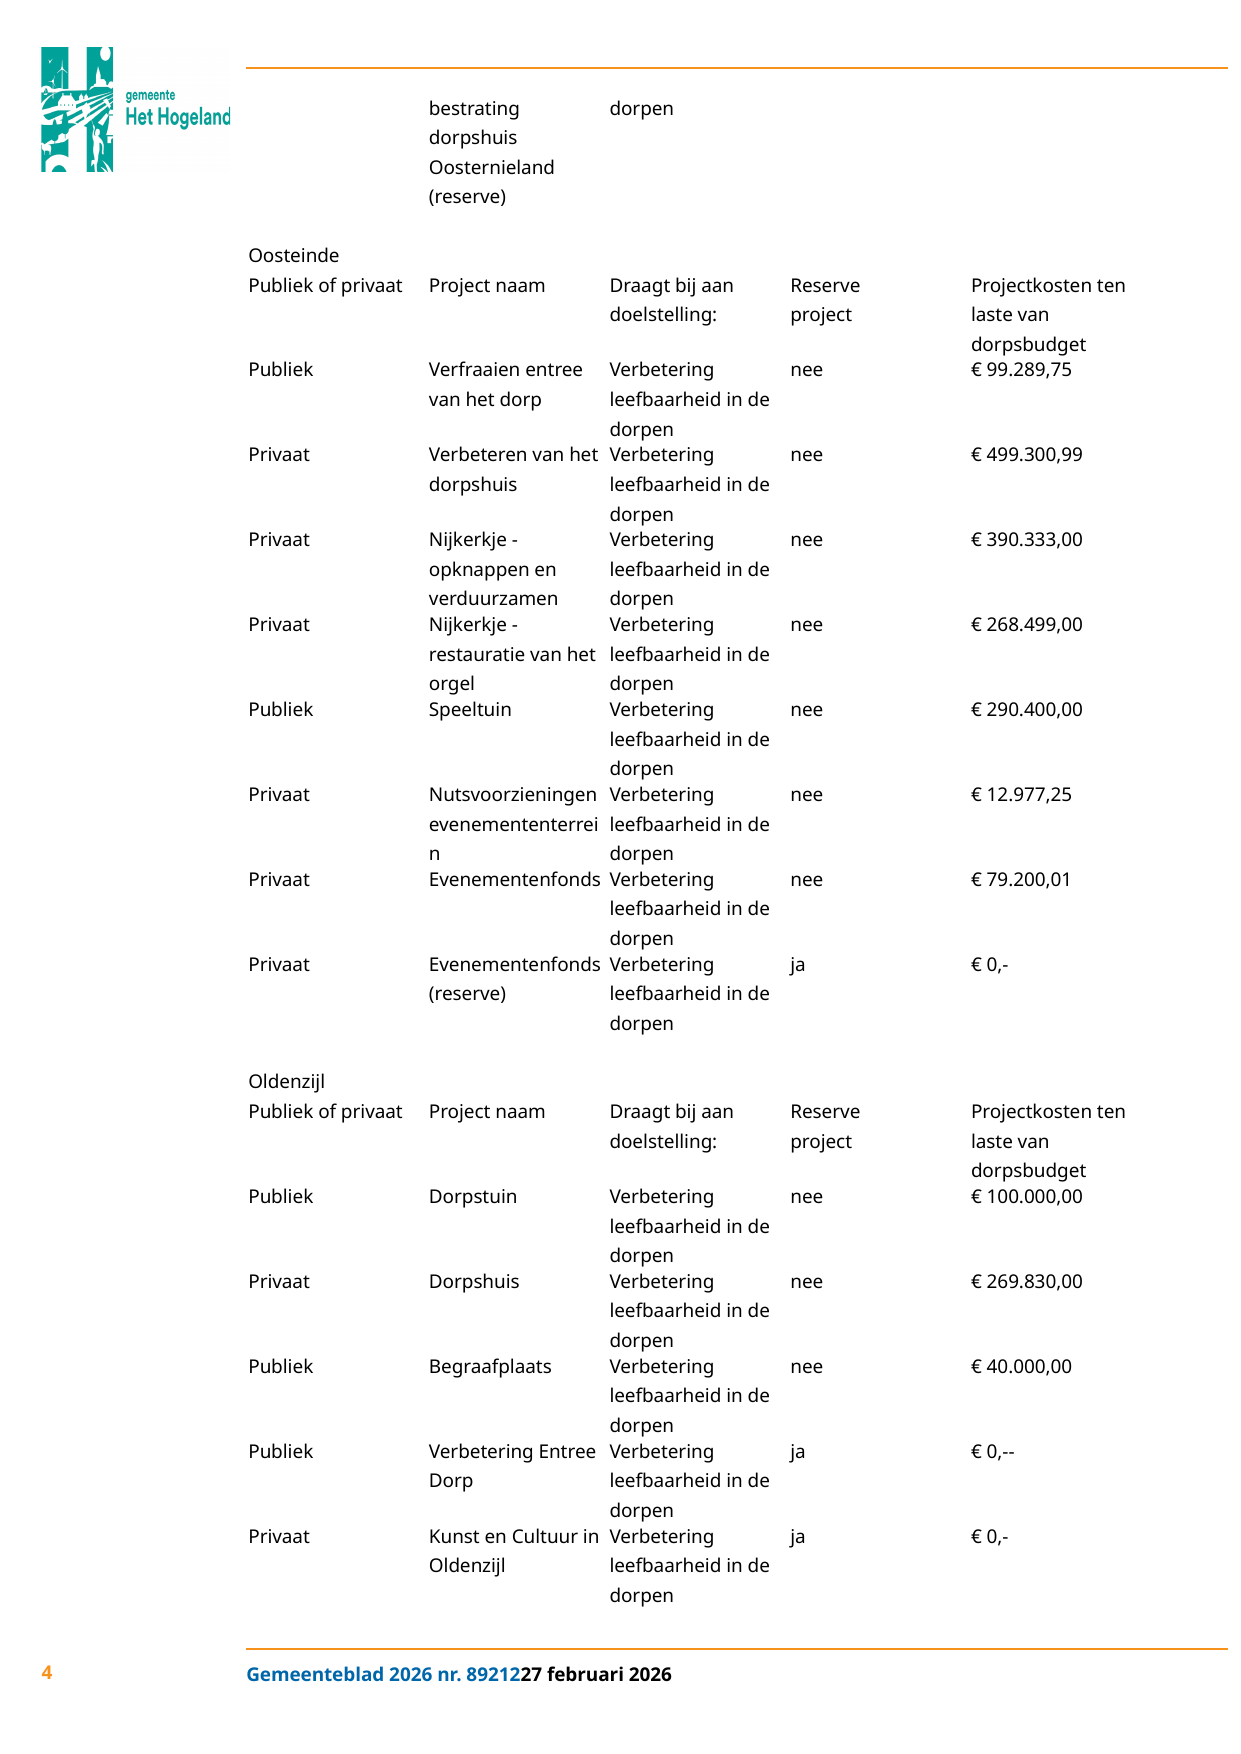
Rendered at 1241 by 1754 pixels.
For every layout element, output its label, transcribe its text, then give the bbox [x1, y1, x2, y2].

table_cell ja [790, 951, 971, 1036]
table_cell Privaat [248, 1268, 429, 1353]
table_cell Dorpstuin [429, 1183, 609, 1268]
table_cell [790, 95, 971, 209]
table_cell Kunst en Cultuur in Oldenzijl [429, 1523, 609, 1608]
table_header Reserve project [790, 1098, 971, 1183]
table_cell € 79.200,01 [971, 866, 1152, 951]
table_cell nee [790, 1268, 971, 1353]
table_header Projectkosten ten laste van dorpsbudget [971, 1098, 1152, 1183]
table_cell Verbetering leefbaarheid in de dorpen [609, 951, 790, 1036]
table_cell Speeltuin [429, 696, 609, 781]
table_cell € 268.499,00 [971, 611, 1152, 696]
table_cell Verbeteren van het dorpshuis [429, 442, 609, 526]
table_cell Publiek [248, 696, 429, 781]
table_cell nee [790, 442, 971, 526]
table_cell nee [790, 866, 971, 951]
picture [41, 47, 231, 172]
table_cell € 0,- [971, 951, 1152, 1036]
table_cell dorpen [609, 95, 790, 209]
table_cell Dorpshuis [429, 1268, 609, 1353]
table_cell Privaat [248, 951, 429, 1036]
table_header Projectkosten ten laste van dorpsbudget [971, 272, 1152, 357]
table_cell Verbetering leefbaarheid in de dorpen [609, 611, 790, 696]
table_cell € 290.400,00 [971, 696, 1152, 781]
table_cell € 0,- [971, 1523, 1152, 1608]
table_cell Verbetering leefbaarheid in de dorpen [609, 696, 790, 781]
table_cell Nutsvoorzieningen evenemententerrein [429, 781, 609, 866]
text Oldenzijl [248, 1069, 1152, 1094]
table_cell € 12.977,25 [971, 781, 1152, 866]
table_cell ja [790, 1438, 971, 1523]
table_header Publiek of privaat [248, 272, 429, 357]
table_cell € 100.000,00 [971, 1183, 1152, 1268]
table_cell Verbetering leefbaarheid in de dorpen [609, 442, 790, 526]
table_cell [971, 95, 1152, 209]
table_cell Verbetering leefbaarheid in de dorpen [609, 1183, 790, 1268]
table_cell € 0,-- [971, 1438, 1152, 1523]
table_cell € 99.289,75 [971, 357, 1152, 442]
table_cell nee [790, 526, 971, 611]
table_cell Publiek [248, 1438, 429, 1523]
table_cell nee [790, 357, 971, 442]
table_cell ja [790, 1523, 971, 1608]
table_cell nee [790, 1183, 971, 1268]
table_header Publiek of privaat [248, 1098, 429, 1183]
table_cell Verbetering leefbaarheid in de dorpen [609, 781, 790, 866]
table_cell Verbetering leefbaarheid in de dorpen [609, 526, 790, 611]
table_cell € 40.000,00 [971, 1353, 1152, 1438]
table_cell bestrating dorpshuis Oosternieland (reserve) [429, 95, 609, 209]
table_header Project naam [429, 1098, 609, 1183]
table_cell Verbetering leefbaarheid in de dorpen [609, 1523, 790, 1608]
table_cell € 390.333,00 [971, 526, 1152, 611]
table_cell Privaat [248, 442, 429, 526]
table_cell [248, 95, 429, 209]
table_cell Evenementenfonds (reserve) [429, 951, 609, 1036]
table_cell Publiek [248, 1353, 429, 1438]
table_cell Verfraaien entree van het dorp [429, 357, 609, 442]
table_cell Evenementenfonds [429, 866, 609, 951]
table_cell € 499.300,99 [971, 442, 1152, 526]
table_cell nee [790, 781, 971, 866]
table_cell Privaat [248, 526, 429, 611]
table_cell Verbetering leefbaarheid in de dorpen [609, 1353, 790, 1438]
table_cell nee [790, 1353, 971, 1438]
table_cell Verbetering leefbaarheid in de dorpen [609, 866, 790, 951]
table_cell Verbetering leefbaarheid in de dorpen [609, 1268, 790, 1353]
table_cell Nijkerkje - opknappen en verduurzamen [429, 526, 609, 611]
table_cell Privaat [248, 866, 429, 951]
table_header Project naam [429, 272, 609, 357]
table_cell Privaat [248, 1523, 429, 1608]
table_cell Begraafplaats [429, 1353, 609, 1438]
table_cell nee [790, 696, 971, 781]
table_header Draagt bij aan doelstelling: [609, 272, 790, 357]
table_cell Publiek [248, 1183, 429, 1268]
table_cell Privaat [248, 781, 429, 866]
table_cell Verbetering leefbaarheid in de dorpen [609, 1438, 790, 1523]
text Oosteinde [248, 242, 1152, 268]
table_cell Verbetering Entree Dorp [429, 1438, 609, 1523]
table_cell nee [790, 611, 971, 696]
table_header Reserve project [790, 272, 971, 357]
table_cell Publiek [248, 357, 429, 442]
table_header Draagt bij aan doelstelling: [609, 1098, 790, 1183]
table_cell Nijkerkje - restauratie van het orgel [429, 611, 609, 696]
table_cell € 269.830,00 [971, 1268, 1152, 1353]
table_cell Privaat [248, 611, 429, 696]
table_cell Verbetering leefbaarheid in de dorpen [609, 357, 790, 442]
